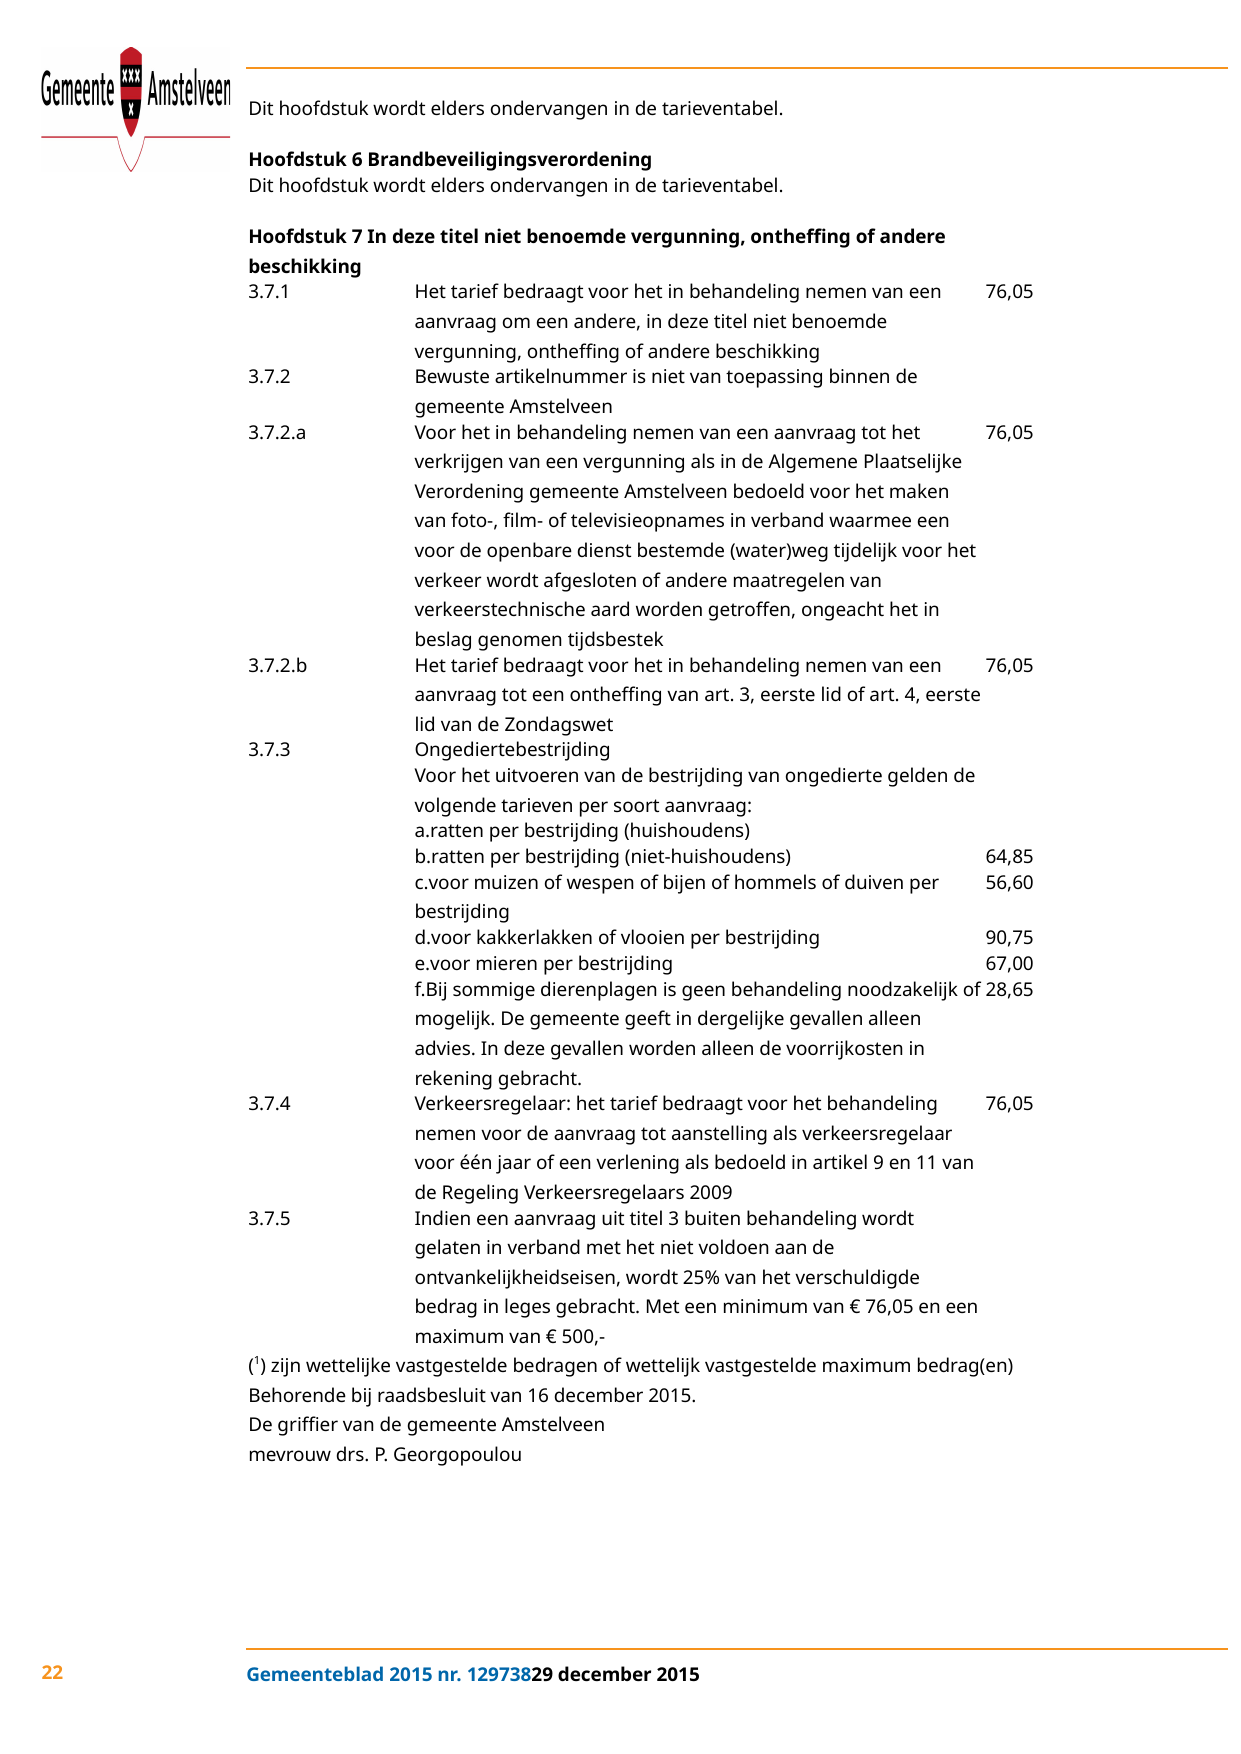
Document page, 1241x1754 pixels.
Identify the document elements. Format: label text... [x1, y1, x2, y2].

table_cell [985, 224, 1152, 279]
table_cell Het tarief bedraagt voor het in behandeling nemen van een aanvraag om een andere, in deze titel niet benoemde vergunning, ontheffing of andere beschikking [414, 279, 985, 364]
table_cell 76,05 [985, 652, 1152, 737]
table_cell 76,05 [985, 279, 1152, 364]
table_cell 3.7.2 [248, 364, 414, 419]
text Behorende bij raadsbesluit van 16 december 2015. [248, 1382, 1152, 1407]
table_cell [248, 976, 414, 1090]
table_cell 76,05 [985, 1090, 1152, 1205]
table_cell 3.7.2.a [248, 419, 414, 652]
table_cell f.Bij sommige dierenplagen is geen behandeling noodzakelijk of mogelijk. De gemeente geeft in dergelijke gevallen alleen advies. In deze gevallen worden alleen de voorrijkosten in rekening gebracht. [414, 976, 985, 1090]
table_cell b.ratten per bestrijding (niet-huishoudens) [414, 844, 985, 869]
table_cell [985, 95, 1152, 121]
table_cell [248, 925, 414, 950]
table_cell [248, 763, 414, 818]
table_cell [248, 844, 414, 869]
text (1) zijn wettelijke vastgestelde bedragen of wettelijk vastgestelde maximum bedrag(en) [248, 1352, 1152, 1378]
table_cell Het tarief bedraagt voor het in behandeling nemen van een aanvraag tot een ontheffing van art. 3, eerste lid of art. 4, eerste lid van de Zondagswet [414, 652, 985, 737]
table_cell [248, 198, 985, 223]
table_cell d.voor kakkerlakken of vlooien per bestrijding [414, 925, 985, 950]
text De griffier van de gemeente Amstelveen [248, 1411, 1152, 1437]
table_cell Voor het uitvoeren van de bestrijding van ongedierte gelden de volgende tarieven per soort aanvraag: [414, 763, 985, 818]
table_cell Hoofdstuk 7 In deze titel niet benoemde vergunning, ontheffing of andere beschikking [248, 224, 985, 279]
text mevrouw drs. P. Georgopoulou [248, 1441, 1152, 1467]
table_cell [985, 818, 1152, 843]
table_cell 3.7.4 [248, 1090, 414, 1205]
table_cell 90,75 [985, 925, 1152, 950]
table_cell [985, 121, 1152, 146]
table_cell [985, 198, 1152, 223]
table_cell 76,05 [985, 419, 1152, 652]
table_cell [248, 950, 414, 976]
table_cell 67,00 [985, 950, 1152, 976]
picture [41, 47, 231, 172]
table_cell Hoofdstuk 6 Brandbeveiligingsverordening [248, 146, 985, 172]
table_cell [985, 763, 1152, 818]
table_cell Dit hoofdstuk wordt elders ondervangen in de tarieventabel. [248, 95, 985, 121]
table_cell [985, 1205, 1152, 1349]
table_cell Bewuste artikelnummer is niet van toepassing binnen de gemeente Amstelveen [414, 364, 985, 419]
table_cell Verkeersregelaar: het tarief bedraagt voor het behandeling nemen voor de aanvraag tot aanstelling als verkeersregelaar voor één jaar of een verlening als bedoeld in artikel 9 en 11 van de Regeling Verkeersregelaars 2009 [414, 1090, 985, 1205]
table_cell [985, 364, 1152, 419]
table_cell [248, 121, 985, 146]
table_cell 3.7.2.b [248, 652, 414, 737]
table_cell 56,60 [985, 869, 1152, 924]
table_cell [248, 818, 414, 843]
table_cell 3.7.3 [248, 737, 414, 762]
table_cell Ongediertebestrijding [414, 737, 985, 762]
table_cell c.voor muizen of wespen of bijen of hommels of duiven per bestrijding [414, 869, 985, 924]
table_cell 3.7.1 [248, 279, 414, 364]
table_cell a.ratten per bestrijding (huishoudens) [414, 818, 985, 843]
table_cell 3.7.5 [248, 1205, 414, 1349]
table_cell Indien een aanvraag uit titel 3 buiten behandeling wordt gelaten in verband met het niet voldoen aan de ontvankelijkheidseisen, wordt 25% van het verschuldigde bedrag in leges gebracht. Met een minimum van € 76,05 en een maximum van € 500,- [414, 1205, 985, 1349]
table_cell [248, 869, 414, 924]
table_cell Dit hoofdstuk wordt elders ondervangen in de tarieventabel. [248, 172, 985, 198]
table_cell 28,65 [985, 976, 1152, 1090]
table_cell [985, 146, 1152, 172]
table_cell 64,85 [985, 844, 1152, 869]
table_cell [985, 172, 1152, 198]
table_cell [985, 737, 1152, 762]
table_cell Voor het in behandeling nemen van een aanvraag tot het verkrijgen van een vergunning als in de Algemene Plaatselijke Verordening gemeente Amstelveen bedoeld voor het maken van foto-, film- of televisieopnames in verband waarmee een voor de openbare dienst bestemde (water)weg tijdelijk voor het verkeer wordt afgesloten of andere maatregelen van verkeerstechnische aard worden getroffen, ongeacht het in beslag genomen tijdsbestek [414, 419, 985, 652]
table_cell e.voor mieren per bestrijding [414, 950, 985, 976]
